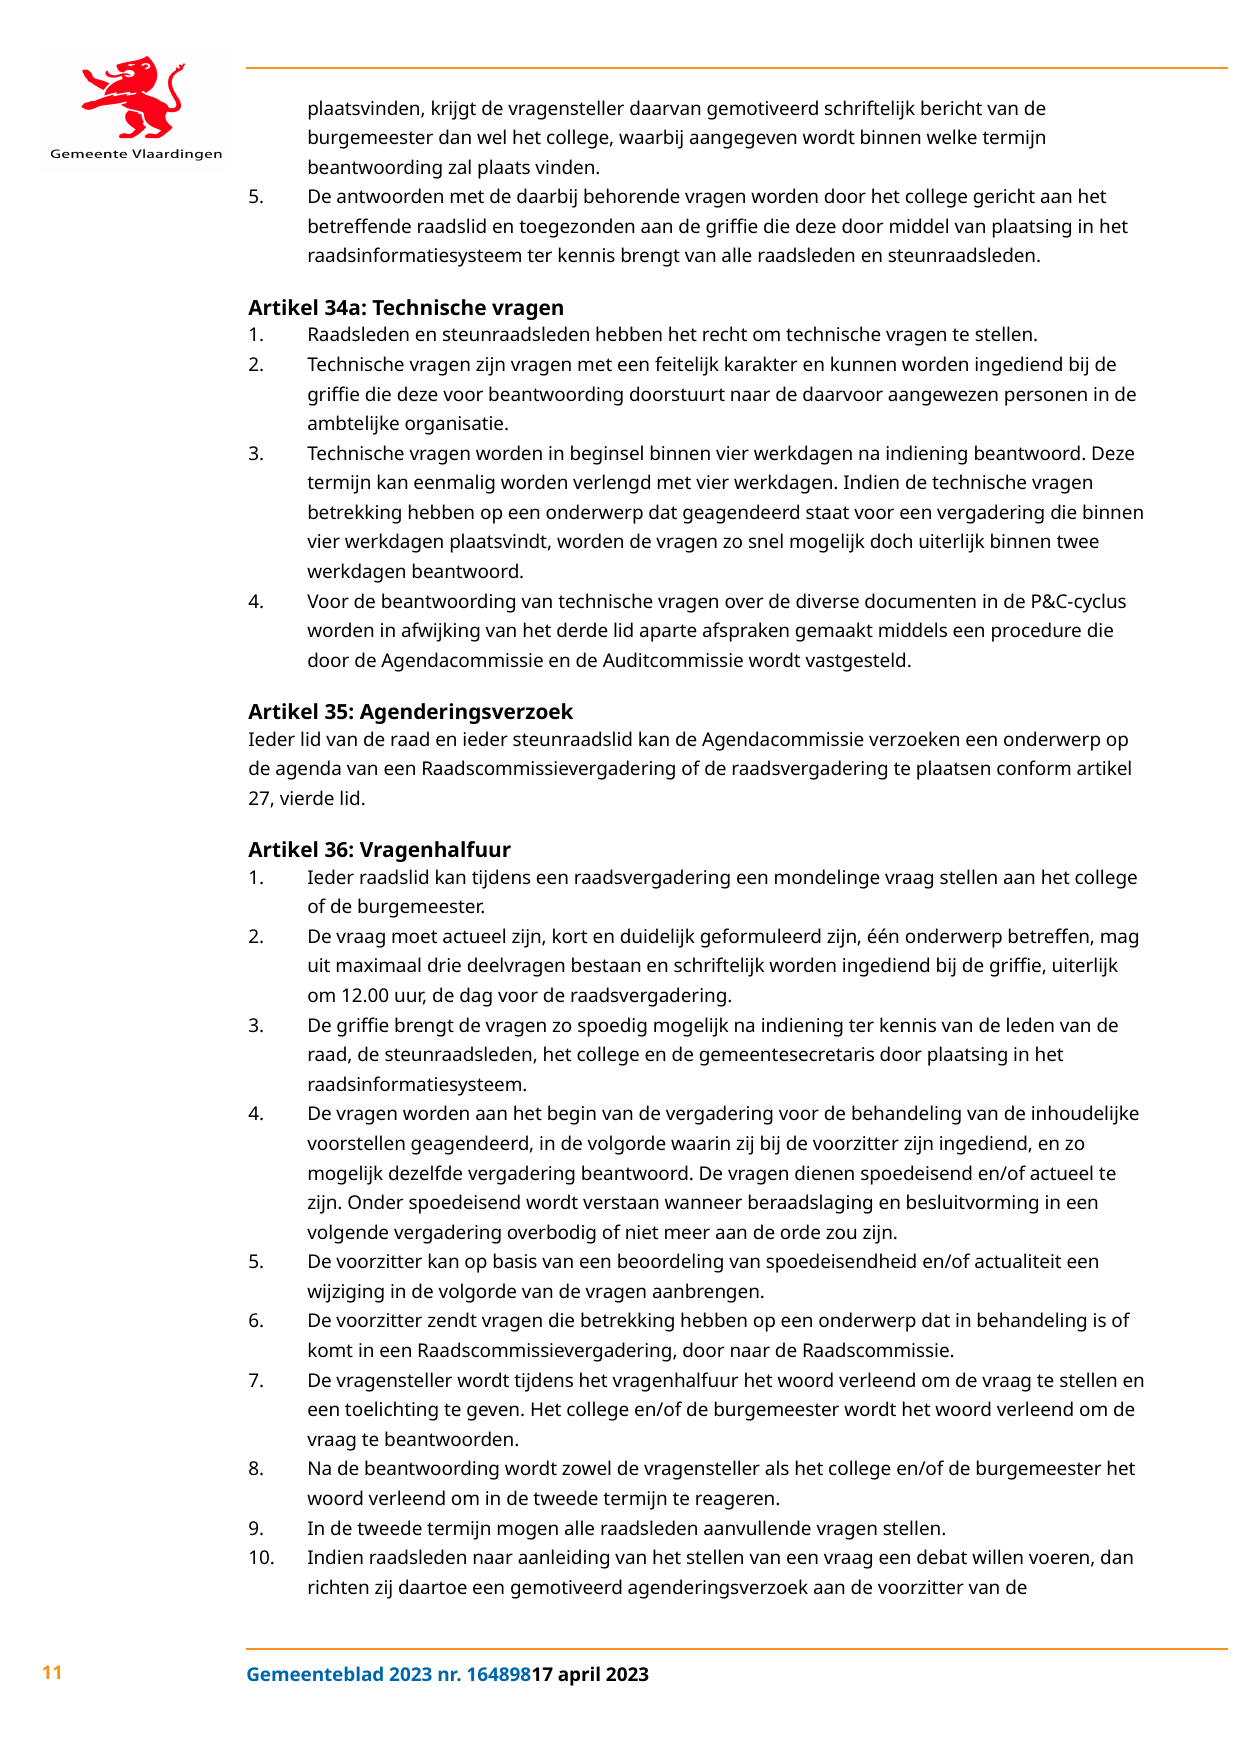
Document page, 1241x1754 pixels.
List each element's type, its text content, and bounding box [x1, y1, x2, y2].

list De vraag moet actueel zijn, kort en duidelijk geformuleerd zijn, één onderwerp betreffen, mag uit maximaal drie deelvragen bestaan en schriftelijk worden ingediend bij de griffie, uiterlijk om 12.00 uur, de dag voor de raadsvergadering. [248, 923, 1152, 1008]
list Voor de beantwoording van technische vragen over de diverse documenten in de P&C-cyclus worden in afwijking van het derde lid aparte afspraken gemaakt middels een procedure die door de Agendacommissie en de Auditcommissie wordt vastgesteld. [248, 588, 1152, 673]
picture [41, 47, 231, 172]
list De griffie brengt de vragen zo spoedig mogelijk na indiening ter kennis van de leden van de raad, de steunraadsleden, het college en de gemeentesecretaris door plaatsing in het raadsinformatiesysteem. [248, 1012, 1152, 1097]
list De vragensteller wordt tijdens het vragenhalfuur het woord verleend om de vraag te stellen en een toelichting te geven. Het college en/of de burgemeester wordt het woord verleend om de vraag te beantwoorden. [248, 1367, 1152, 1452]
list Na de beantwoording wordt zowel de vragensteller als het college en/of de burgemeester het woord verleend om in de tweede termijn te reageren. [248, 1456, 1152, 1511]
list Indien raadsleden naar aanleiding van het stellen van een vraag een debat willen voeren, dan richten zij daartoe een gemotiveerd agenderingsverzoek aan de voorzitter van de [248, 1544, 1152, 1599]
list Raadsleden en steunraadsleden hebben het recht om technische vragen te stellen. [248, 322, 1152, 347]
list De voorzitter kan op basis van een beoordeling van spoedeisendheid en/of actualiteit een wijziging in de volgorde van de vragen aanbrengen. [248, 1248, 1152, 1304]
list Technische vragen worden in beginsel binnen vier werkdagen na indiening beantwoord. Deze termijn kan eenmalig worden verlengd met vier werkdagen. Indien de technische vragen betrekking hebben op een onderwerp dat geagendeerd staat voor een vergadering die binnen vier werkdagen plaatsvindt, worden de vragen zo snel mogelijk doch uiterlijk binnen twee werkdagen beantwoord. [248, 440, 1152, 584]
text Artikel 36: Vragenhalfuur [248, 835, 1152, 864]
list De voorzitter zendt vragen die betrekking hebben op een onderwerp dat in behandeling is of komt in een Raadscommissievergadering, door naar de Raadscommissie. [248, 1308, 1152, 1363]
text Artikel 35: Agenderingsverzoek [248, 697, 1152, 726]
list Ieder raadslid kan tijdens een raadsvergadering een mondelinge vraag stellen aan het college of de burgemeester. [248, 864, 1152, 919]
list plaatsvinden, krijgt de vragensteller daarvan gemotiveerd schriftelijk bericht van de burgemeester dan wel het college, waarbij aangegeven wordt binnen welke termijn beantwoording zal plaats vinden. [248, 95, 1152, 180]
list In de tweede termijn mogen alle raadsleden aanvullende vragen stellen. [248, 1515, 1152, 1540]
list Technische vragen zijn vragen met een feitelijk karakter en kunnen worden ingediend bij de griffie die deze voor beantwoording doorstuurt naar de daarvoor aangewezen personen in de ambtelijke organisatie. [248, 351, 1152, 436]
text Artikel 34a: Technische vragen [248, 293, 1152, 322]
list De antwoorden met de daarbij behorende vragen worden door het college gericht aan het betreffende raadslid en toegezonden aan de griffie die deze door middel van plaatsing in het raadsinformatiesysteem ter kennis brengt van alle raadsleden en steunraadsleden. [248, 183, 1152, 268]
text Ieder lid van de raad en ieder steunraadslid kan de Agendacommissie verzoeken een onderwerp op de agenda van een Raadscommissievergadering of de raadsvergadering te plaatsen conform artikel 27, vierde lid. [248, 726, 1152, 811]
list De vragen worden aan het begin van de vergadering voor de behandeling van de inhoudelijke voorstellen geagendeerd, in de volgorde waarin zij bij de voorzitter zijn ingediend, en zo mogelijk dezelfde vergadering beantwoord. De vragen dienen spoedeisend en/of actueel te zijn. Onder spoedeisend wordt verstaan wanneer beraadslaging en besluitvorming in een volgende vergadering overbodig of niet meer aan de orde zou zijn. [248, 1101, 1152, 1244]
